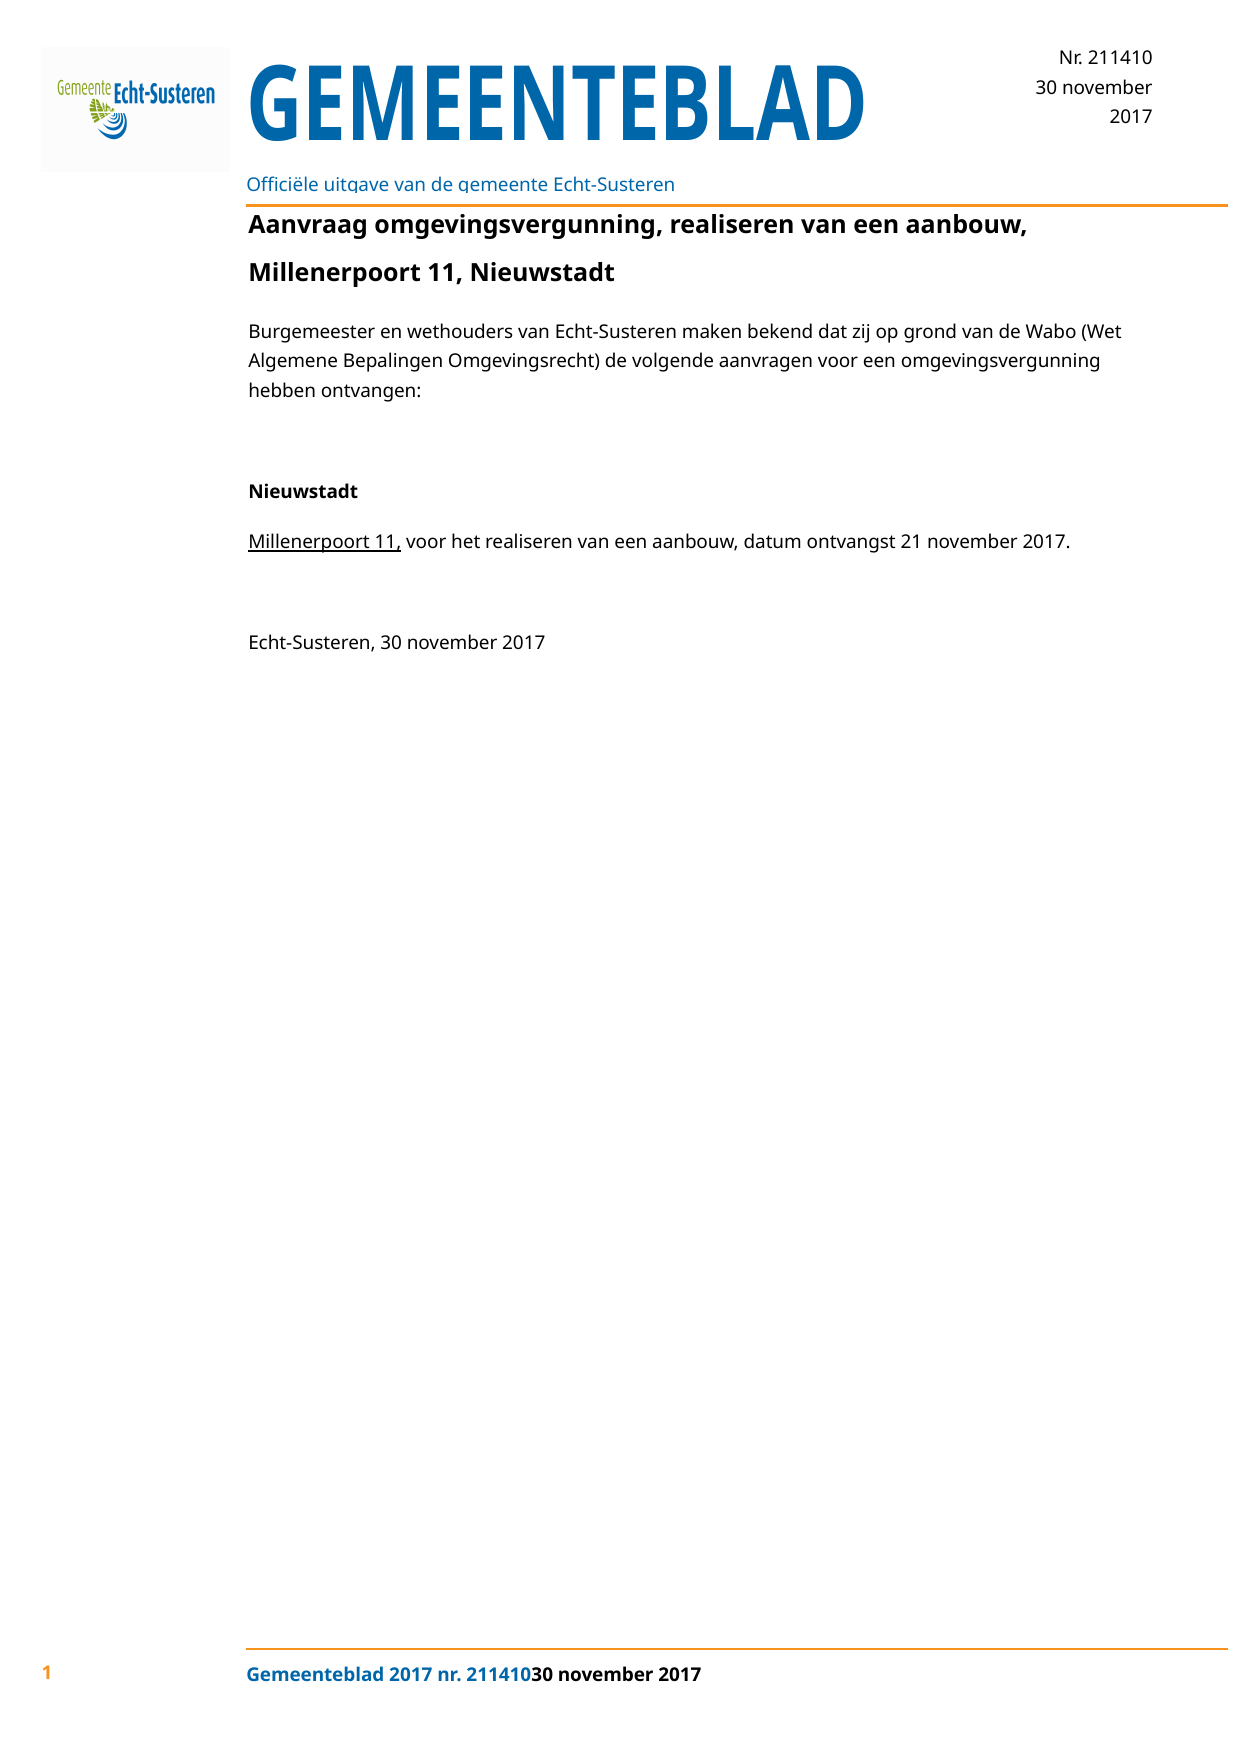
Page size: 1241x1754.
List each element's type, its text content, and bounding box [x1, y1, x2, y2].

picture [41, 47, 231, 172]
text Aanvraag omgevingsvergunning, realiseren van een aanbouw, Millenerpoort 11, Nieuwstadt [248, 207, 1152, 288]
text Nieuwstadt [248, 478, 1152, 504]
text Echt-Susteren, 30 november 2017 [248, 629, 1152, 655]
text Burgemeester en wethouders van Echt-Susteren maken bekend dat zij op grond van de Wabo (Wet Algemene Bepalingen Omgevingsrecht) de volgende aanvragen voor een omgevingsvergunning hebben ontvangen: [248, 318, 1152, 403]
text Millenerpoort 11, voor het realiseren van een aanbouw, datum ontvangst 21 november 2017. [248, 528, 1152, 554]
